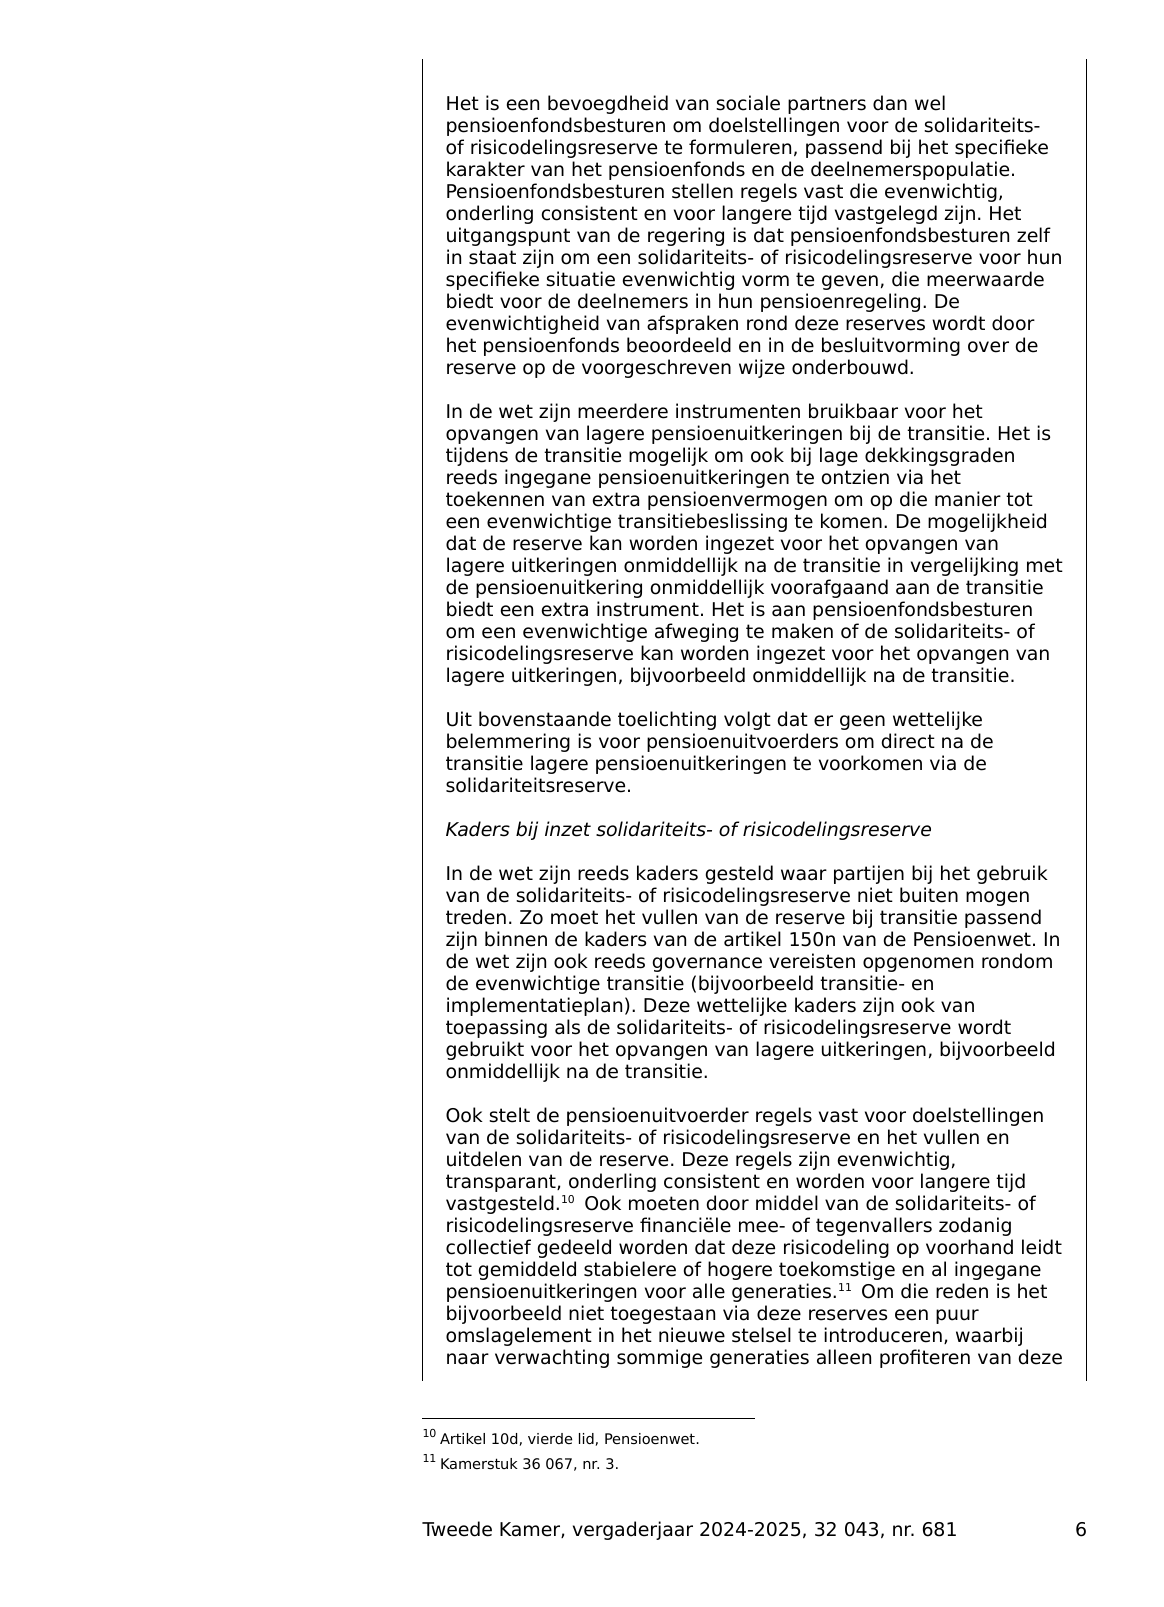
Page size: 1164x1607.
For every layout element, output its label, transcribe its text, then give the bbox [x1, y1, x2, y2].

table_header Het is een bevoegdheid van sociale partners dan wel pensioenfondsbesturen om doelstellingen voor de solidariteits- of risicodelingsreserve te formuleren, passend bij het specifieke karakter van het pensioenfonds en de deelnemerspopulatie. Pensioenfondsbesturen stellen regels vast die evenwichtig, onderling consistent en voor langere tijd vastgelegd zijn. Het uitgangspunt van de regering is dat pensioenfondsbesturen zelf in staat zijn om een solidariteits- of risicodelingsreserve voor hun specifieke situatie evenwichtig vorm te geven, die meerwaarde biedt voor de deelnemers in hun pensioenregeling. De evenwichtigheid van afspraken rond deze reserves wordt door het pensioenfonds beoordeeld en in de besluitvorming over de reserve op de voorgeschreven wijze onderbouwd. In de wet zijn meerdere instrumenten bruikbaar voor het opvangen van lagere pensioenuitkeringen bij de transitie. Het is tijdens de transitie mogelijk om ook bij lage dekkingsgraden reeds ingegane pensioenuitkeringen te ontzien via het toekennen van extra pensioenvermogen om op die manier tot een evenwichtige transitiebeslissing te komen. De mogelijkheid dat de reserve kan worden ingezet voor het opvangen van lagere uitkeringen onmiddellijk na de transitie in vergelijking met de pensioenuitkering onmiddellijk voorafgaand aan de transitie biedt een extra instrument. Het is aan pensioenfondsbesturen om een evenwichtige afweging te maken of de solidariteits- of risicodelingsreserve kan worden ingezet voor het opvangen van lagere uitkeringen, bijvoorbeeld onmiddellijk na de transitie. Uit bovenstaande toelichting volgt dat er geen wettelijke belemmering is voor pensioenuitvoerders om direct na de transitie lagere pensioenuitkeringen te voorkomen via de solidariteitsreserve. Kaders bij inzet solidariteits- of risicodelingsreserve In de wet zijn reeds kaders gesteld waar partijen bij het gebruik van de solidariteits- of risicodelingsreserve niet buiten mogen treden. Zo moet het vullen van de reserve bij transitie passend zijn binnen de kaders van de artikel 150n van de Pensioenwet. In de wet zijn ook reeds governance vereisten opgenomen rondom de evenwichtige transitie (bijvoorbeeld transitie- en implementatieplan). Deze wettelijke kaders zijn ook van toepassing als de solidariteits- of risicodelingsreserve wordt gebruikt voor het opvangen van lagere uitkeringen, bijvoorbeeld onmiddellijk na de transitie. Ook stelt de pensioenuitvoerder regels vast voor doelstellingen van de solidariteits- of risicodelingsreserve en het vullen en uitdelen van de reserve. Deze regels zijn evenwichtig, transparant, onderling consistent en worden voor langere tijd vastgesteld. Ook moeten door middel van de solidariteits- of risicodelingsreserve financiële mee- of tegenvallers zodanig collectief gedeeld worden dat deze risicodeling op voorhand leidt tot gemiddeld stabielere of hogere toekomstige en al ingegane pensioenuitkeringen voor alle generaties. Om die reden is het bijvoorbeeld niet toegestaan via deze reserves een puur omslagelement in het nieuwe stelsel te introduceren, waarbij naar verwachting sommige generaties alleen profiteren van deze [423, 59, 1086, 1381]
